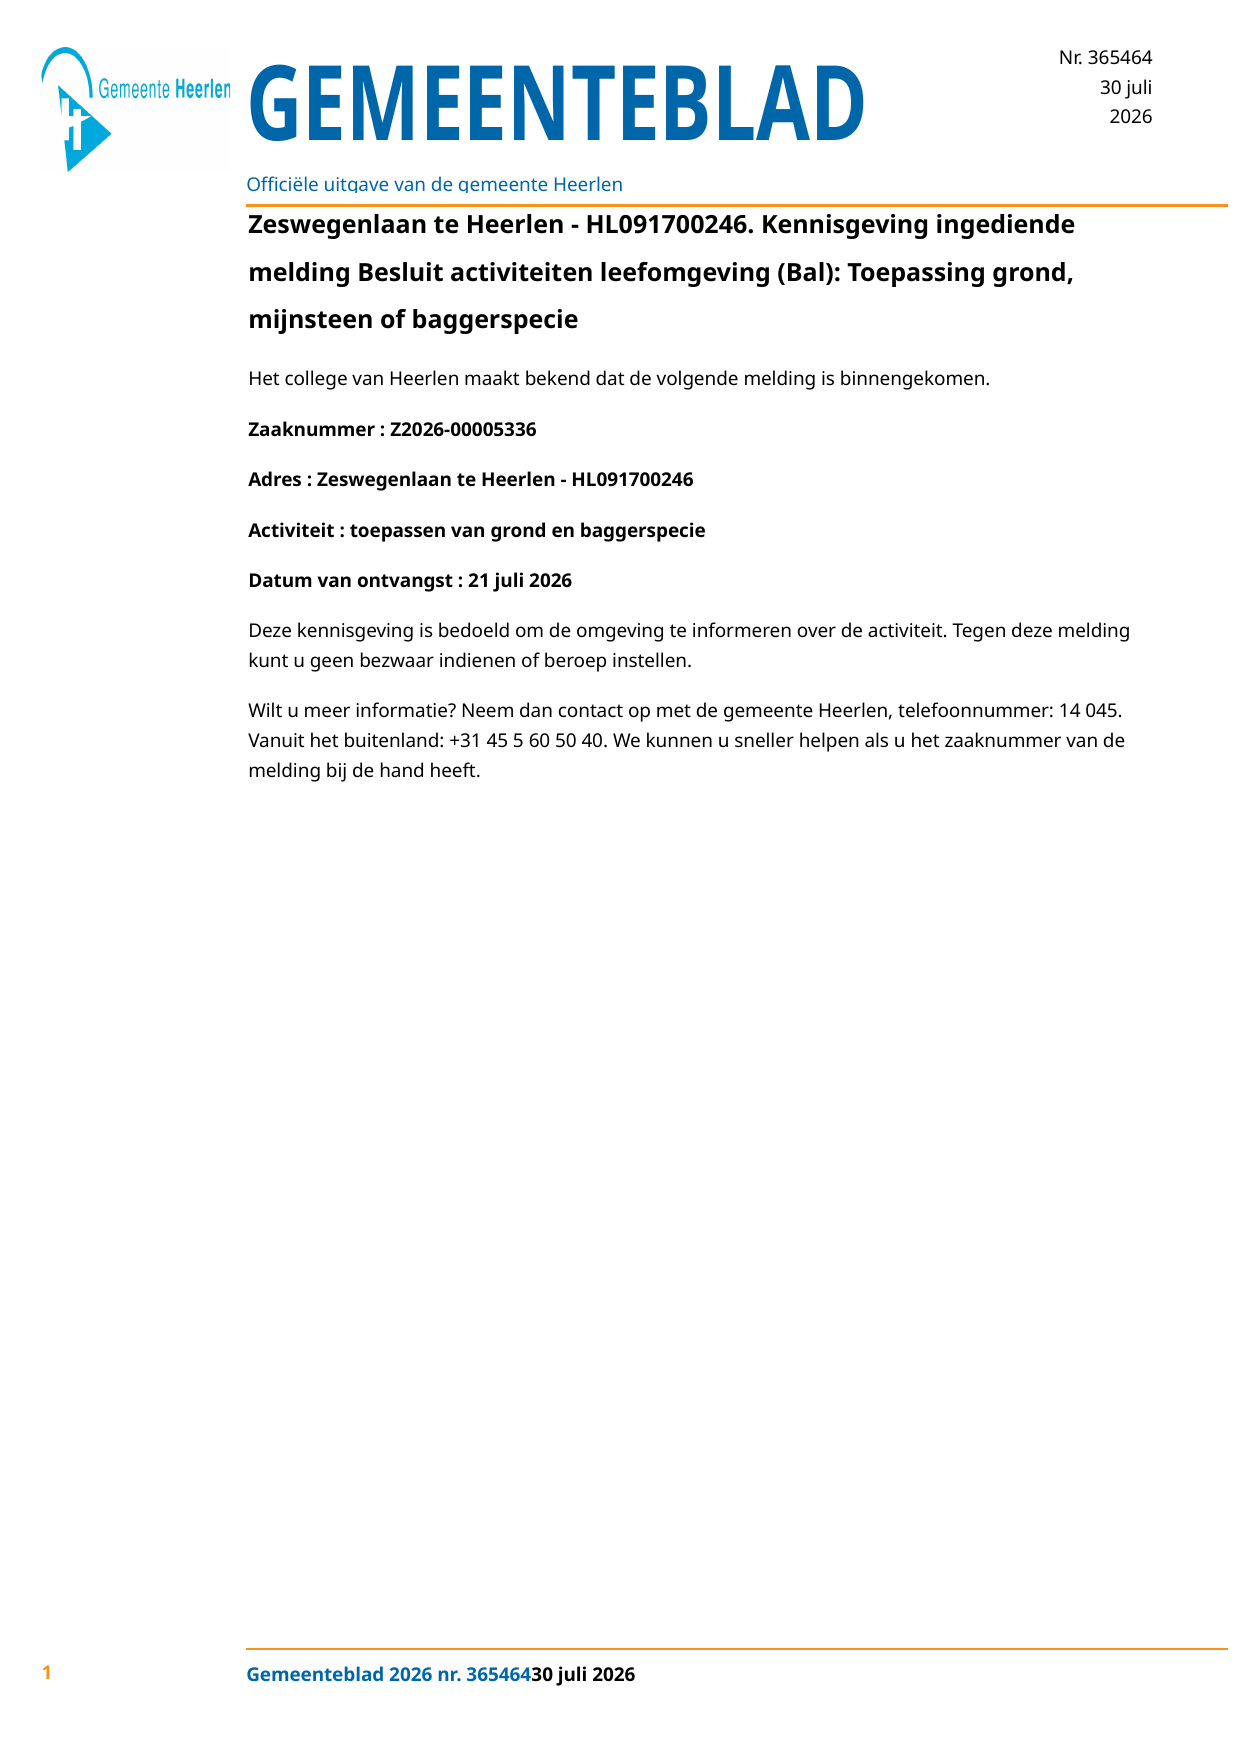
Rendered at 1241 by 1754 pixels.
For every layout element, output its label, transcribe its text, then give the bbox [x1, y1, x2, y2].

picture [41, 47, 59, 70]
text Adres : Zeswegenlaan te Heerlen - HL091700246 [248, 466, 1152, 492]
text Datum van ontvangst : 21 juli 2026 [248, 567, 1152, 593]
text Het college van Heerlen maakt bekend dat de volgende melding is binnengekomen. [248, 366, 1152, 391]
text Activiteit : toepassen van grond en baggerspecie [248, 517, 1152, 542]
text Zaaknummer : Z2026-00005336 [248, 416, 1152, 442]
text Zeswegenlaan te Heerlen - HL091700246. Kennisgeving ingediende melding Besluit activiteiten leefomgeving (Bal): Toepassing grond, mijnsteen of baggerspecie [248, 207, 1152, 336]
text Wilt u meer informatie? Neem dan contact op met de gemeente Heerlen, telefoonnummer: 14 045. Vanuit het buitenland: +31 45 5 60 50 40. We kunnen u sneller helpen als u het zaaknummer van de melding bij de hand heeft. [248, 698, 1152, 782]
text Deze kennisgeving is bedoeld om de omgeving te informeren over de activiteit. Tegen deze melding kunt u geen bezwaar indienen of beroep instellen. [248, 618, 1152, 673]
picture [41, 47, 231, 172]
